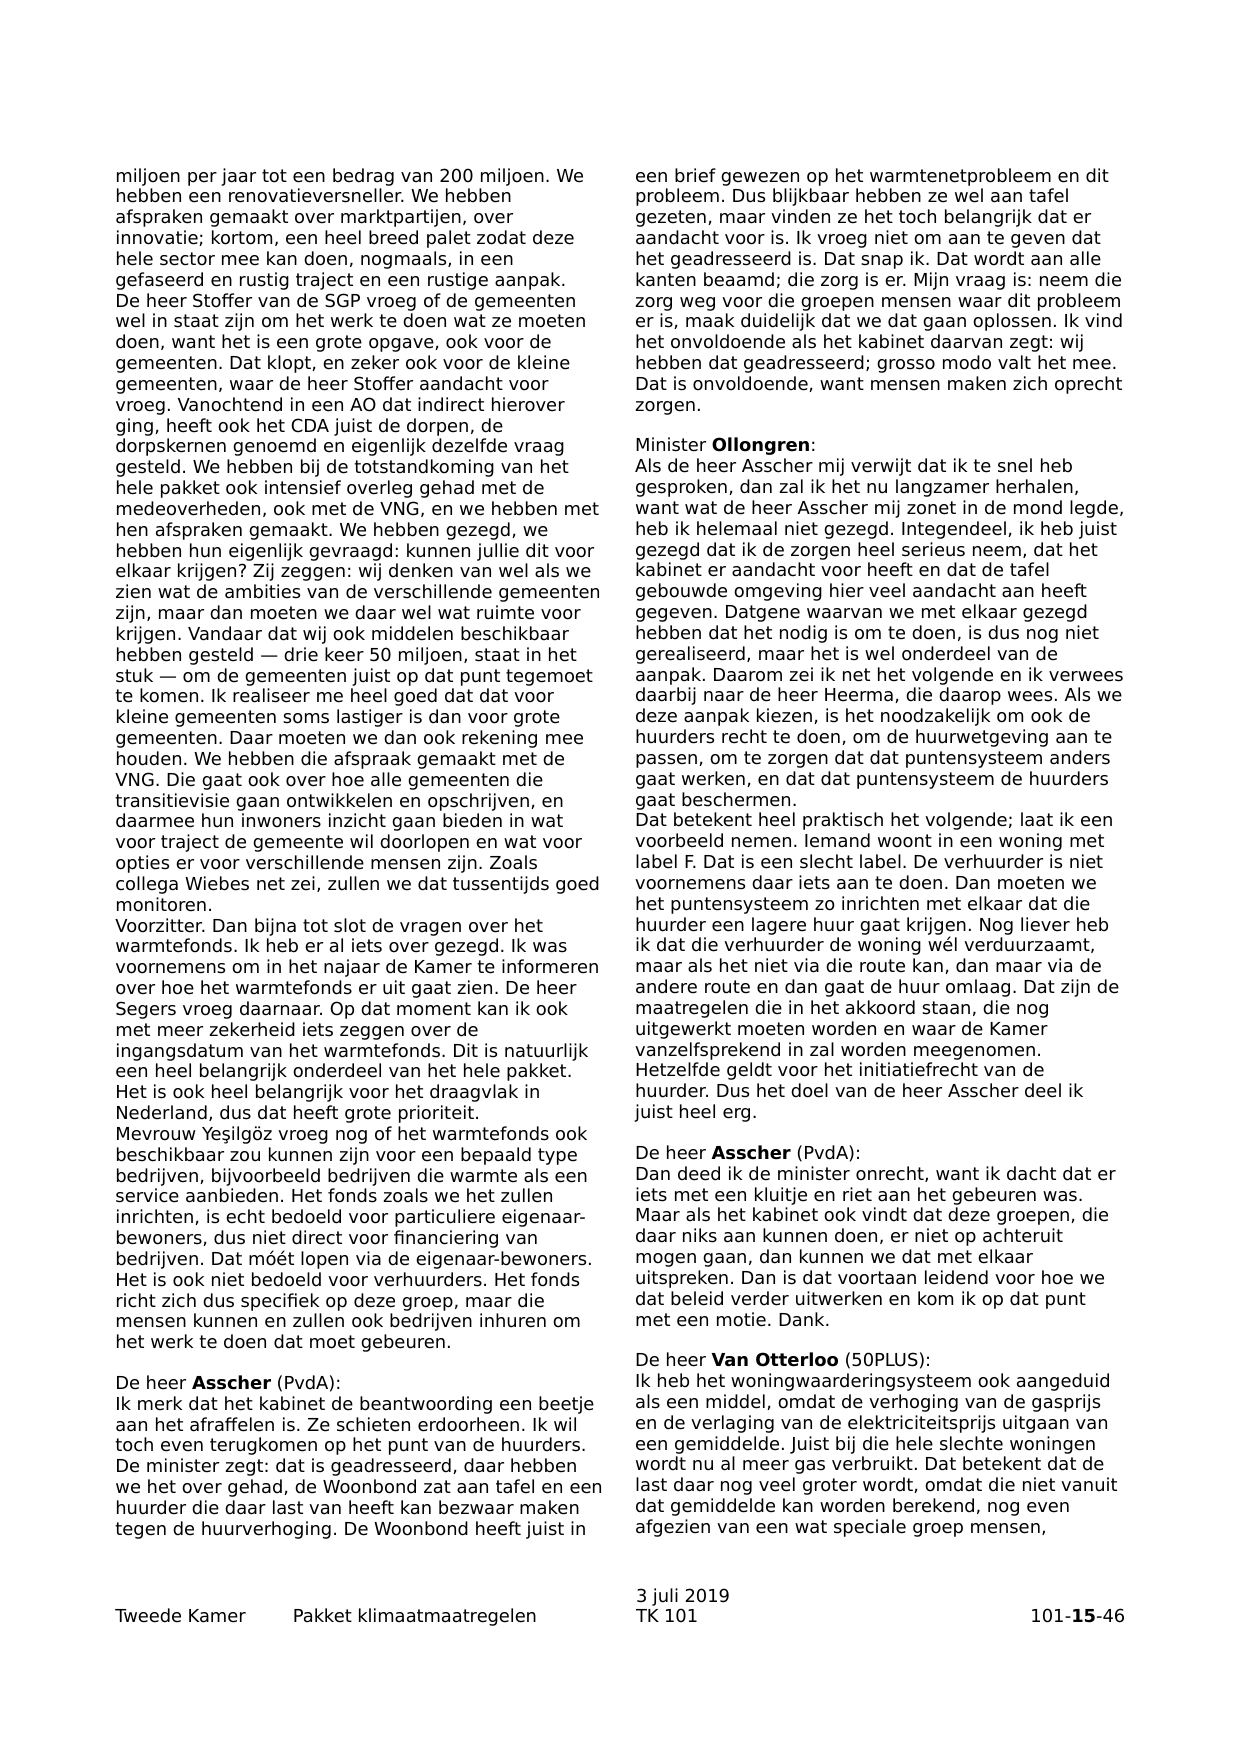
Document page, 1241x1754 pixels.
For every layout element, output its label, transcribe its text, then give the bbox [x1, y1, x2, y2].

text De heer Asscher (PvdA): [115, 1373, 605, 1393]
text Ik merk dat het kabinet de beantwoording een beetje aan het afraffelen is. Ze schieten erdoorheen. Ik wil toch even terugkomen op het punt van de huurders. De minister zegt: dat is geadresseerd, daar hebben we het over gehad, de Woonbond zat aan tafel en een huurder die daar last van heeft kan bezwaar maken tegen de huurverhoging. De Woonbond heeft juist in [115, 1393, 605, 1539]
text Minister Ollongren: [635, 435, 1125, 456]
text miljoen per jaar tot een bedrag van 200 miljoen. We hebben een renovatieversneller. We hebben afspraken gemaakt over marktpartijen, over innovatie; kortom, een heel breed palet zodat deze hele sector mee kan doen, nogmaals, in een gefaseerd en rustig traject en een rustige aanpak. [115, 165, 605, 290]
text Dat betekent heel praktisch het volgende; laat ik een voorbeeld nemen. Iemand woont in een woning met label F. Dat is een slecht label. De verhuurder is niet voornemens daar iets aan te doen. Dan moeten we het puntensysteem zo inrichten met elkaar dat die huurder een lagere huur gaat krijgen. Nog liever heb ik dat die verhuurder de woning wél verduurzaamt, maar als het niet via die route kan, dan maar via de andere route en dan gaat de huur omlaag. Dat zijn de maatregelen die in het akkoord staan, die nog uitgewerkt moeten worden en waar de Kamer vanzelfsprekend in zal worden meegenomen. Hetzelfde geldt voor het initiatiefrecht van de huurder. Dus het doel van de heer Asscher deel ik juist heel erg. [635, 810, 1125, 1123]
text een brief gewezen op het warmtenetprobleem en dit probleem. Dus blijkbaar hebben ze wel aan tafel gezeten, maar vinden ze het toch belangrijk dat er aandacht voor is. Ik vroeg niet om aan te geven dat het geadresseerd is. Dat snap ik. Dat wordt aan alle kanten beaamd; die zorg is er. Mijn vraag is: neem die zorg weg voor die groepen mensen waar dit probleem er is, maak duidelijk dat we dat gaan oplossen. Ik vind het onvoldoende als het kabinet daarvan zegt: wij hebben dat geadresseerd; grosso modo valt het mee. Dat is onvoldoende, want mensen maken zich oprecht zorgen. [635, 165, 1125, 415]
text De heer Asscher (PvdA): [635, 1143, 1125, 1163]
text De heer Van Otterloo (50PLUS): [635, 1350, 1125, 1371]
text Voorzitter. Dan bijna tot slot de vragen over het warmtefonds. Ik heb er al iets over gezegd. Ik was voornemens om in het najaar de Kamer te informeren over hoe het warmtefonds er uit gaat zien. De heer Segers vroeg daarnaar. Op dat moment kan ik ook met meer zekerheid iets zeggen over de ingangsdatum van het warmtefonds. Dit is natuurlijk een heel belangrijk onderdeel van het hele pakket. Het is ook heel belangrijk voor het draagvlak in Nederland, dus dat heeft grote prioriteit. [115, 915, 605, 1124]
text De heer Stoffer van de SGP vroeg of de gemeenten wel in staat zijn om het werk te doen wat ze moeten doen, want het is een grote opgave, ook voor de gemeenten. Dat klopt, en zeker ook voor de kleine gemeenten, waar de heer Stoffer aandacht voor vroeg. Vanochtend in een AO dat indirect hierover ging, heeft ook het CDA juist de dorpen, de dorpskernen genoemd en eigenlijk dezelfde vraag gesteld. We hebben bij de totstandkoming van het hele pakket ook intensief overleg gehad met de medeoverheden, ook met de VNG, en we hebben met hen afspraken gemaakt. We hebben gezegd, we hebben hun eigenlijk gevraagd: kunnen jullie dit voor elkaar krijgen? Zij zeggen: wij denken van wel als we zien wat de ambities van de verschillende gemeenten zijn, maar dan moeten we daar wel wat ruimte voor krijgen. Vandaar dat wij ook middelen beschikbaar hebben gesteld — drie keer 50 miljoen, staat in het stuk — om de gemeenten juist op dat punt tegemoet te komen. Ik realiseer me heel goed dat dat voor kleine gemeenten soms lastiger is dan voor grote gemeenten. Daar moeten we dan ook rekening mee houden. We hebben die afspraak gemaakt met de VNG. Die gaat ook over hoe alle gemeenten die transitievisie gaan ontwikkelen en opschrijven, en daarmee hun inwoners inzicht gaan bieden in wat voor traject de gemeente wil doorlopen en wat voor opties er voor verschillende mensen zijn. Zoals collega Wiebes net zei, zullen we dat tussentijds goed monitoren. [115, 290, 605, 915]
text Mevrouw Yeşilgöz vroeg nog of het warmtefonds ook beschikbaar zou kunnen zijn voor een bepaald type bedrijven, bijvoorbeeld bedrijven die warmte als een service aanbieden. Het fonds zoals we het zullen inrichten, is echt bedoeld voor particuliere eigenaar-bewoners, dus niet direct voor financiering van bedrijven. Dat móét lopen via de eigenaar-bewoners. Het is ook niet bedoeld voor verhuurders. Het fonds richt zich dus specifiek op deze groep, maar die mensen kunnen en zullen ook bedrijven inhuren om het werk te doen dat moet gebeuren. [115, 1124, 605, 1353]
text Ik heb het woningwaarderingsysteem ook aangeduid als een middel, omdat de verhoging van de gasprijs en de verlaging van de elektriciteitsprijs uitgaan van een gemiddelde. Juist bij die hele slechte woningen wordt nu al meer gas verbruikt. Dat betekent dat de last daar nog veel groter wordt, omdat die niet vanuit dat gemiddelde kan worden berekend, nog even afgezien van een wat speciale groep mensen, [635, 1371, 1125, 1537]
text Als de heer Asscher mij verwijt dat ik te snel heb gesproken, dan zal ik het nu langzamer herhalen, want wat de heer Asscher mij zonet in de mond legde, heb ik helemaal niet gezegd. Integendeel, ik heb juist gezegd dat ik de zorgen heel serieus neem, dat het kabinet er aandacht voor heeft en dat de tafel gebouwde omgeving hier veel aandacht aan heeft gegeven. Datgene waarvan we met elkaar gezegd hebben dat het nodig is om te doen, is dus nog niet gerealiseerd, maar het is wel onderdeel van de aanpak. Daarom zei ik net het volgende en ik verwees daarbij naar de heer Heerma, die daarop wees. Als we deze aanpak kiezen, is het noodzakelijk om ook de huurders recht te doen, om de huurwetgeving aan te passen, om te zorgen dat dat puntensysteem anders gaat werken, en dat dat puntensysteem de huurders gaat beschermen. [635, 456, 1125, 810]
text Dan deed ik de minister onrecht, want ik dacht dat er iets met een kluitje en riet aan het gebeuren was. Maar als het kabinet ook vindt dat deze groepen, die daar niks aan kunnen doen, er niet op achteruit mogen gaan, dan kunnen we dat met elkaar uitspreken. Dan is dat voortaan leidend voor hoe we dat beleid verder uitwerken en kom ik op dat punt met een motie. Dank. [635, 1163, 1125, 1330]
